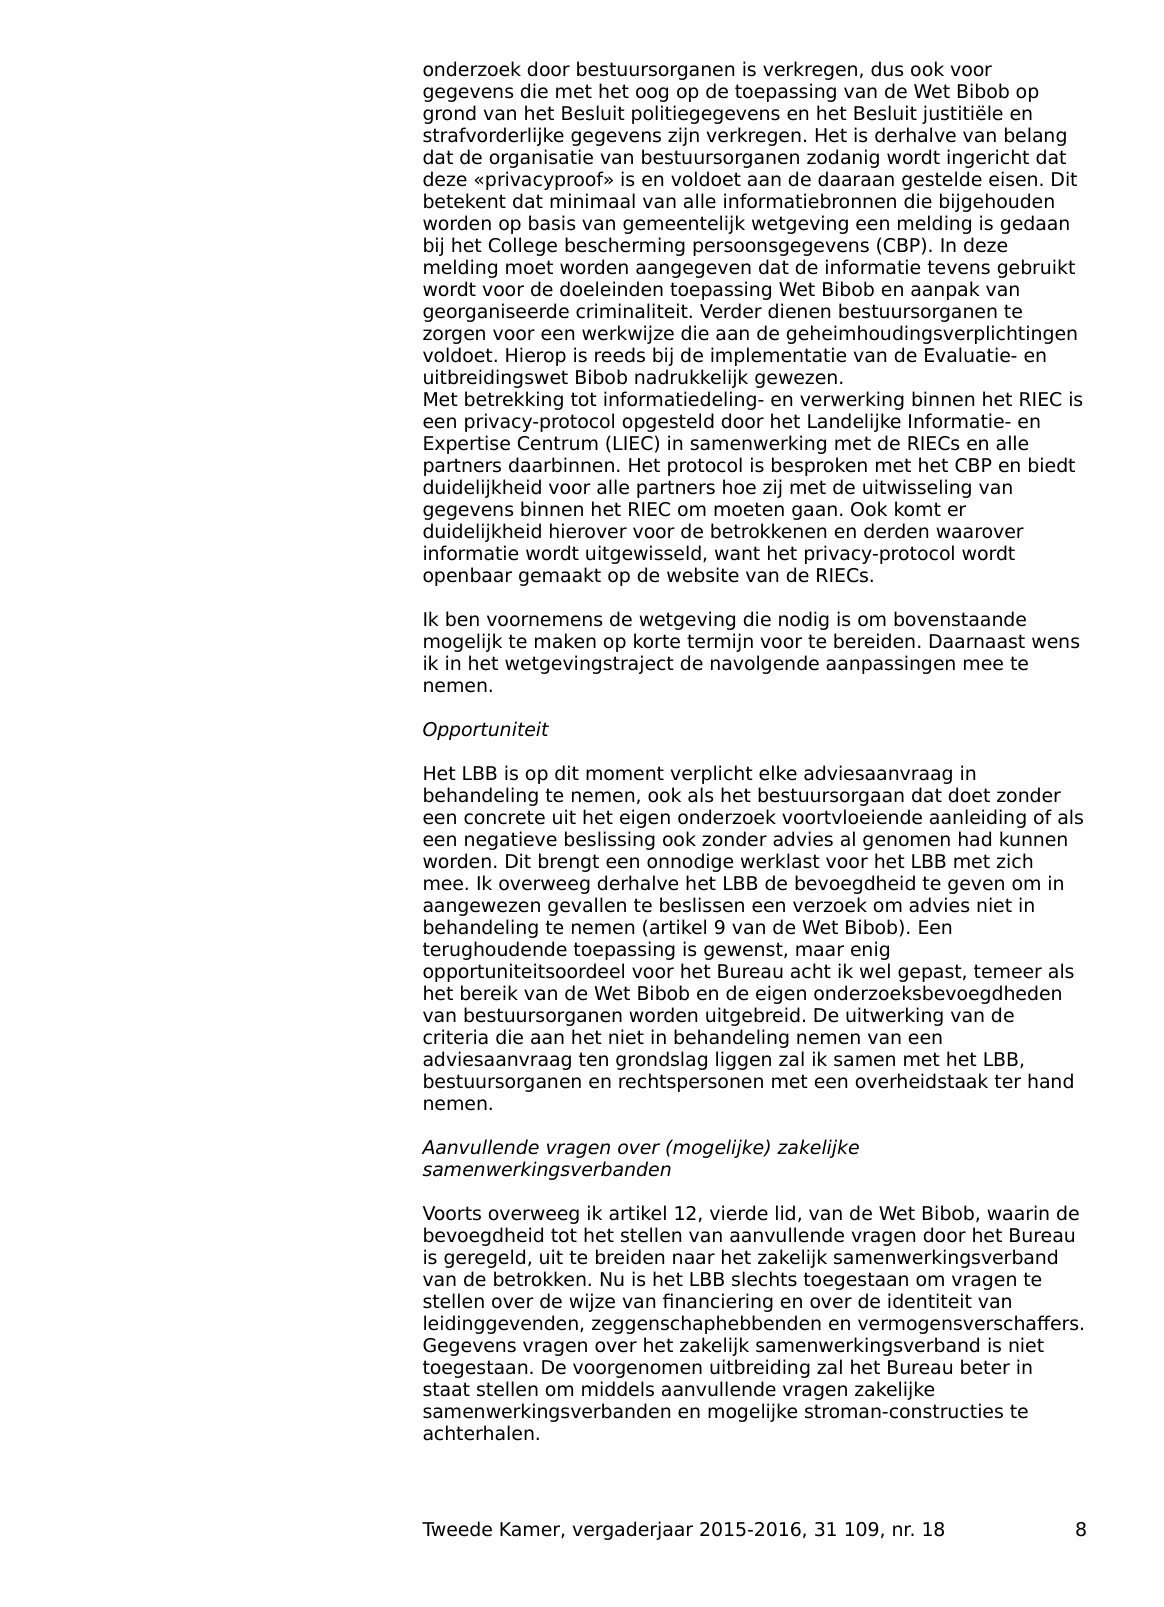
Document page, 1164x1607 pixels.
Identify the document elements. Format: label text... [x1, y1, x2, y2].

subtitle Aanvullende vragen over (mogelijke) zakelijke samenwerkingsverbanden [422, 1137, 1087, 1181]
text Het LBB is op dit moment verplicht elke adviesaanvraag in behandeling te nemen, ook als het bestuursorgaan dat doet zonder een concrete uit het eigen onderzoek voortvloeiende aanleiding of als een negatieve beslissing ook zonder advies al genomen had kunnen worden. Dit brengt een onnodige werklast voor het LBB met zich mee. Ik overweeg derhalve het LBB de bevoegdheid te geven om in aangewezen gevallen te beslissen een verzoek om advies niet in behandeling te nemen (artikel 9 van de Wet Bibob). Een terughoudende toepassing is gewenst, maar enig opportuniteitsoordeel voor het Bureau acht ik wel gepast, temeer als het bereik van de Wet Bibob en de eigen onderzoeksbevoegdheden van bestuursorganen worden uitgebreid. De uitwerking van de criteria die aan het niet in behandeling nemen van een adviesaanvraag ten grondslag liggen zal ik samen met het LBB, bestuursorganen en rechtspersonen met een overheidstaak ter hand nemen. [422, 763, 1087, 1115]
text onderzoek door bestuursorganen is verkregen, dus ook voor gegevens die met het oog op de toepassing van de Wet Bibob op grond van het Besluit politiegegevens en het Besluit justitiële en strafvorderlijke gegevens zijn verkregen. Het is derhalve van belang dat de organisatie van bestuursorganen zodanig wordt ingericht dat deze «privacyproof» is en voldoet aan de daaraan gestelde eisen. Dit betekent dat minimaal van alle informatiebronnen die bijgehouden worden op basis van gemeentelijk wetgeving een melding is gedaan bij het College bescherming persoonsgegevens (CBP). In deze melding moet worden aangegeven dat de informatie tevens gebruikt wordt voor de doeleinden toepassing Wet Bibob en aanpak van georganiseerde criminaliteit. Verder dienen bestuursorganen te zorgen voor een werkwijze die aan de geheimhoudingsverplichtingen voldoet. Hierop is reeds bij de implementatie van de Evaluatie- en uitbreidingswet Bibob nadrukkelijk gewezen. [422, 59, 1087, 389]
text Ik ben voornemens de wetgeving die nodig is om bovenstaande mogelijk te maken op korte termijn voor te bereiden. Daarnaast wens ik in het wetgevingstraject de navolgende aanpassingen mee te nemen. [422, 609, 1087, 697]
text Voorts overweeg ik artikel 12, vierde lid, van de Wet Bibob, waarin de bevoegdheid tot het stellen van aanvullende vragen door het Bureau is geregeld, uit te breiden naar het zakelijk samenwerkingsverband van de betrokken. Nu is het LBB slechts toegestaan om vragen te stellen over de wijze van financiering en over de identiteit van leidinggevenden, zeggenschaphebbenden en vermogensverschaffers. Gegevens vragen over het zakelijk samenwerkingsverband is niet toegestaan. De voorgenomen uitbreiding zal het Bureau beter in staat stellen om middels aanvullende vragen zakelijke samenwerkingsverbanden en mogelijke stroman-constructies te achterhalen. [422, 1203, 1087, 1445]
subtitle Opportuniteit [422, 719, 1087, 741]
text Met betrekking tot informatiedeling- en verwerking binnen het RIEC is een privacy-protocol opgesteld door het Landelijke Informatie- en Expertise Centrum (LIEC) in samenwerking met de RIECs en alle partners daarbinnen. Het protocol is besproken met het CBP en biedt duidelijkheid voor alle partners hoe zij met de uitwisseling van gegevens binnen het RIEC om moeten gaan. Ook komt er duidelijkheid hierover voor de betrokkenen en derden waarover informatie wordt uitgewisseld, want het privacy-protocol wordt openbaar gemaakt op de website van de RIECs. [422, 389, 1087, 587]
